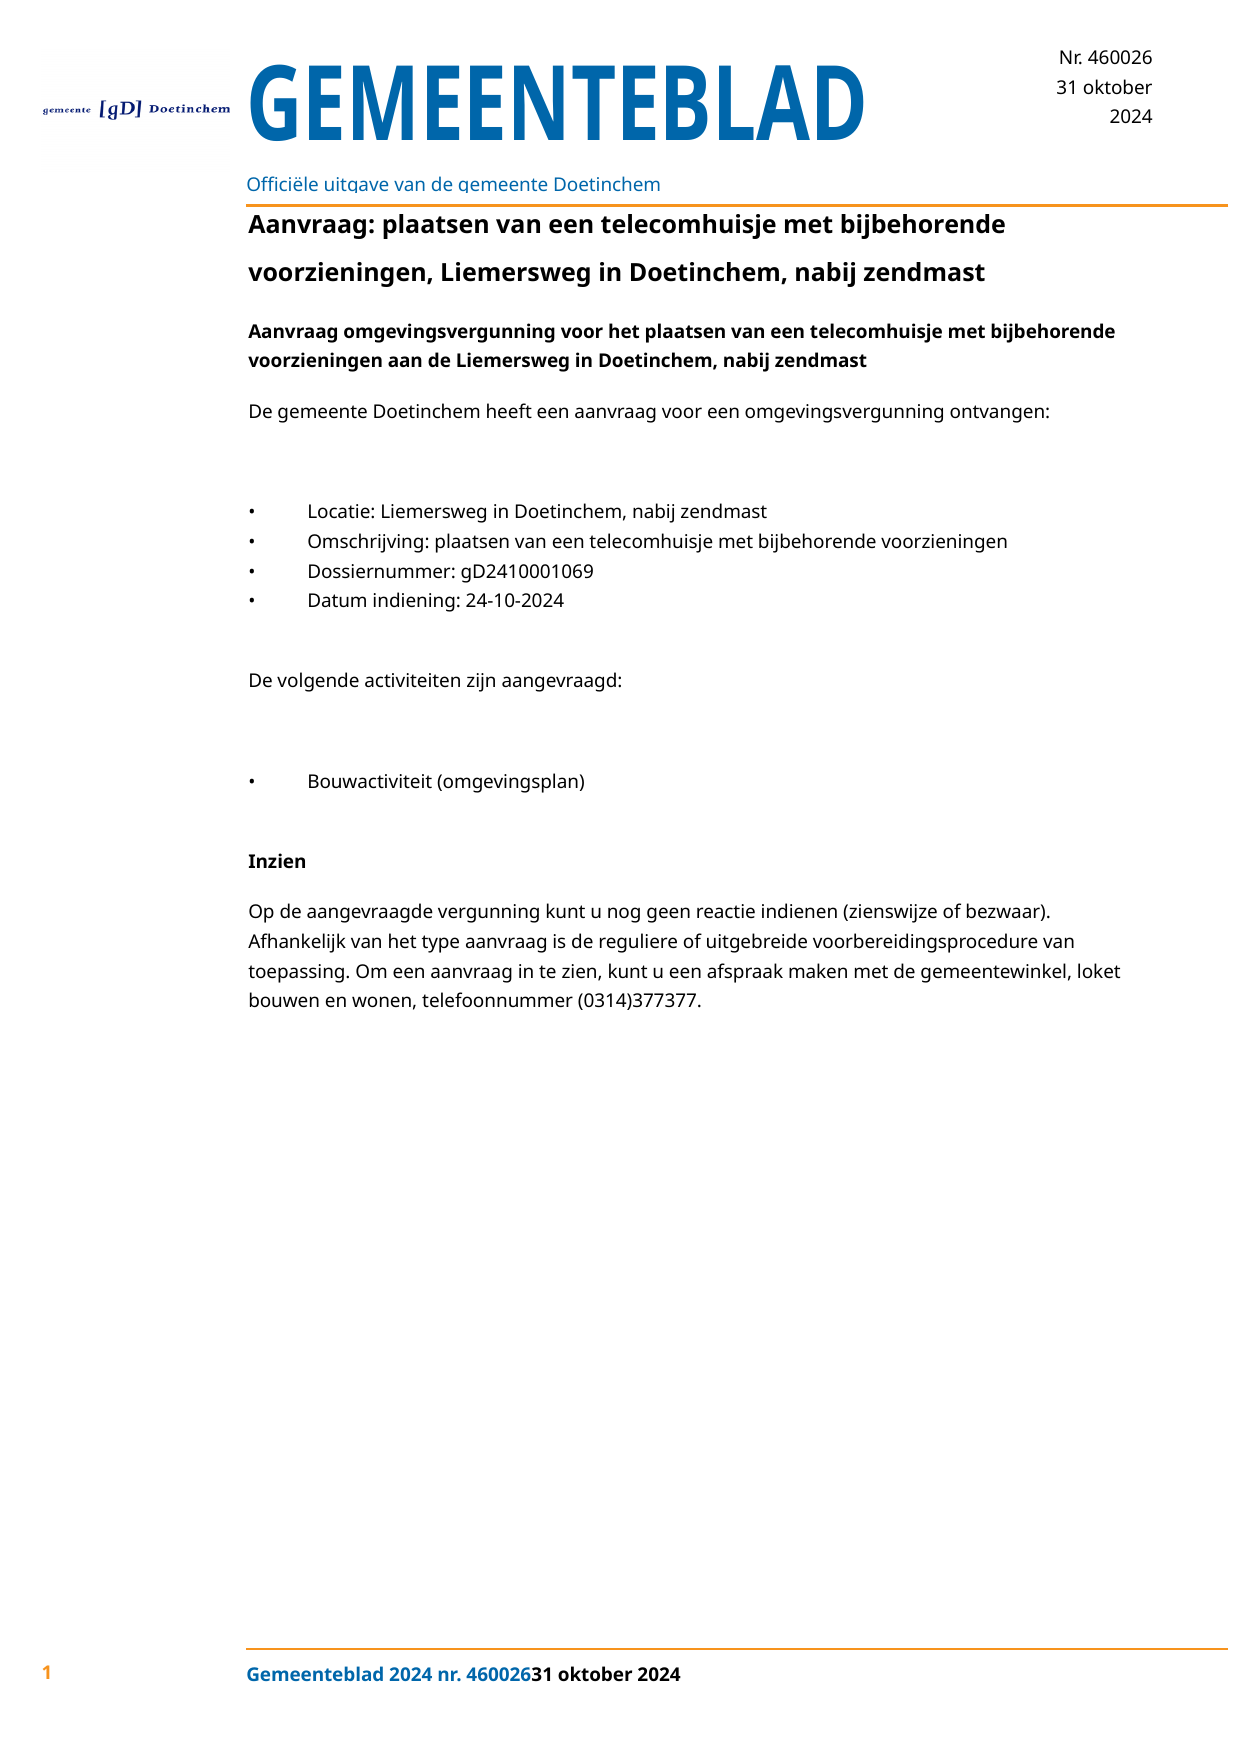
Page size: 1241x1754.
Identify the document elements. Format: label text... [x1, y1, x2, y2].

list Datum indiening: 24-10-2024 [248, 587, 1152, 613]
text Aanvraag: plaatsen van een telecomhuisje met bijbehorende voorzieningen, Liemersweg in Doetinchem, nabij zendmast [248, 207, 1152, 288]
text Op de aangevraagde vergunning kunt u nog geen reactie indienen (zienswijze of bezwaar). Afhankelijk van het type aanvraag is de reguliere of uitgebreide voorbereidingsprocedure van toepassing. Om een aanvraag in te zien, kunt u een afspraak maken met de gemeentewinkel, loket bouwen en wonen, telefoonnummer (0314)377377. [248, 899, 1152, 1013]
list Locatie: Liemersweg in Doetinchem, nabij zendmast [248, 499, 1152, 524]
list Omschrijving: plaatsen van een telecomhuisje met bijbehorende voorzieningen [248, 528, 1152, 554]
text De volgende activiteiten zijn aangevraagd: [248, 667, 1152, 693]
text Inzien [248, 848, 1152, 874]
text De gemeente Doetinchem heeft een aanvraag voor een omgevingsvergunning ontvangen: [248, 398, 1152, 424]
text Aanvraag omgevingsvergunning voor het plaatsen van een telecomhuisje met bijbehorende voorzieningen aan de Liemersweg in Doetinchem, nabij zendmast [248, 318, 1152, 373]
picture [41, 47, 231, 172]
list Bouwactiviteit (omgevingsplan) [248, 768, 1152, 794]
list Dossiernummer: gD2410001069 [248, 558, 1152, 584]
